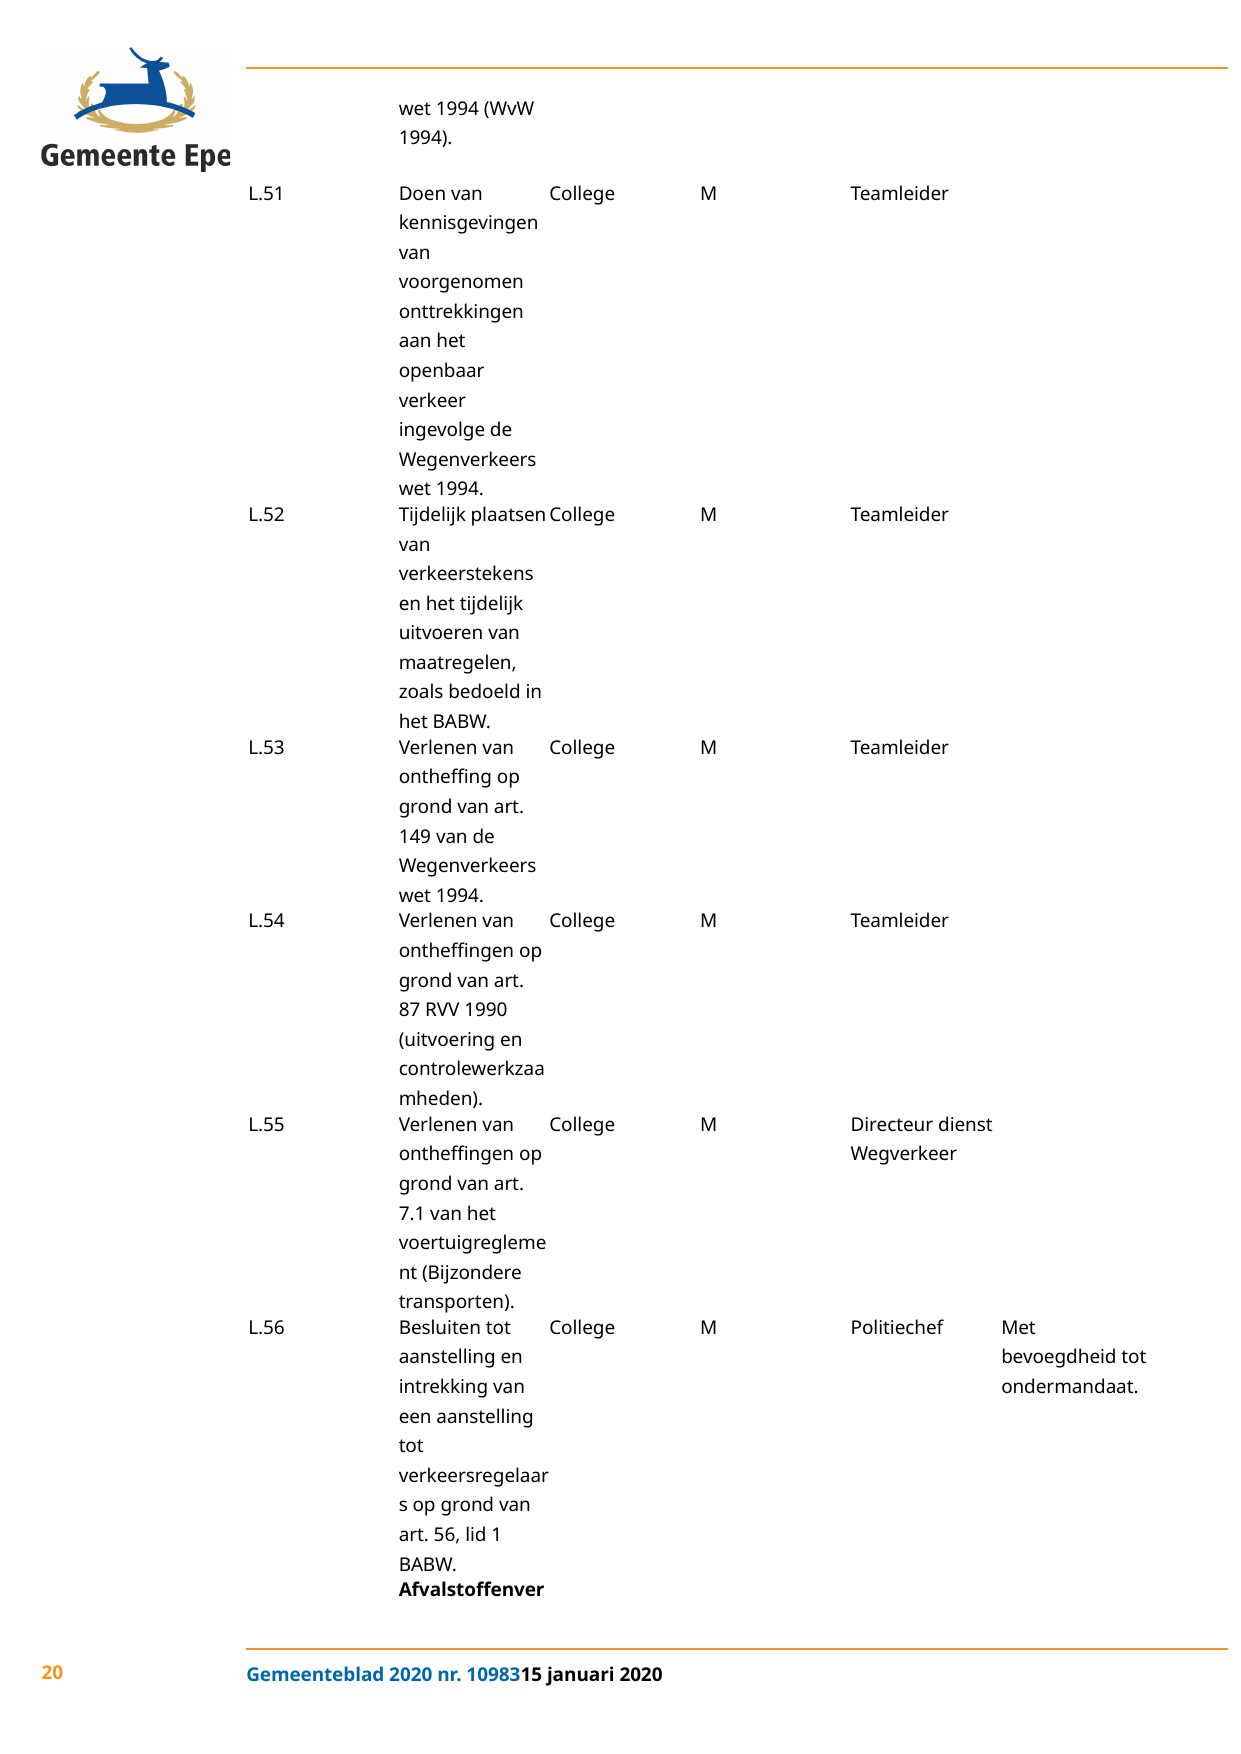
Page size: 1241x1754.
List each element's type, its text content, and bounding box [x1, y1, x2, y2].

table_cell L.54 [248, 908, 398, 1111]
table_cell College [549, 908, 700, 1111]
table_cell [850, 1577, 1001, 1602]
table_cell [1001, 908, 1152, 1111]
table_cell M [700, 734, 850, 908]
table_cell M [700, 180, 850, 501]
table_cell [549, 95, 700, 180]
table_cell Met bevoegdheid tot ondermandaat. [1001, 1314, 1152, 1577]
table_cell Doen van kennisgevingen van voorgenomen onttrekkingen aan het openbaar verkeer ingevolge de Wegenverkeerswet 1994. [399, 180, 549, 501]
table_cell Verlenen van ontheffingen op grond van art. 87 RVV 1990 (uitvoering en controlewerkzaamheden). [399, 908, 549, 1111]
table_cell [850, 95, 1001, 180]
table_cell L.52 [248, 501, 398, 734]
table_cell [1001, 734, 1152, 908]
table_cell [1001, 95, 1152, 180]
table_cell L.53 [248, 734, 398, 908]
table_cell [1001, 1577, 1152, 1602]
table_cell M [700, 1314, 850, 1577]
table_cell L.56 [248, 1314, 398, 1577]
table_cell Afvalstoffenver [399, 1577, 549, 1602]
table_cell Teamleider [850, 501, 1001, 734]
table_cell L.55 [248, 1111, 398, 1314]
table_cell M [700, 1111, 850, 1314]
table_cell College [549, 734, 700, 908]
table_cell Teamleider [850, 908, 1001, 1111]
table_cell Teamleider [850, 734, 1001, 908]
table_cell M [700, 501, 850, 734]
table_cell Verlenen van ontheffing op grond van art. 149 van de Wegenverkeerswet 1994. [399, 734, 549, 908]
table_cell [549, 1577, 700, 1602]
table_cell College [549, 1111, 700, 1314]
table_cell Besluiten tot aanstelling en intrekking van een aanstelling tot verkeersregelaars op grond van art. 56, lid 1 BABW. [399, 1314, 549, 1577]
table_cell Teamleider [850, 180, 1001, 501]
table_cell [1001, 1111, 1152, 1314]
picture [41, 47, 231, 172]
table_cell [248, 1577, 398, 1602]
table_cell wet 1994 (WvW 1994). [399, 95, 549, 180]
table_cell Verlenen van ontheffingen op grond van art. 7.1 van het voertuigreglement (Bijzondere transporten). [399, 1111, 549, 1314]
table_cell Tijdelijk plaatsen van verkeerstekens en het tijdelijk uitvoeren van maatregelen, zoals bedoeld in het BABW. [399, 501, 549, 734]
table_cell [700, 95, 850, 180]
table_cell [700, 1577, 850, 1602]
table_cell M [700, 908, 850, 1111]
table_cell [248, 95, 398, 180]
table_cell [1001, 501, 1152, 734]
table_cell College [549, 501, 700, 734]
table_cell [1001, 180, 1152, 501]
table_cell College [549, 180, 700, 501]
table_cell College [549, 1314, 700, 1577]
table_cell Politiechef [850, 1314, 1001, 1577]
table_cell L.51 [248, 180, 398, 501]
table_cell Directeur dienst Wegverkeer [850, 1111, 1001, 1314]
